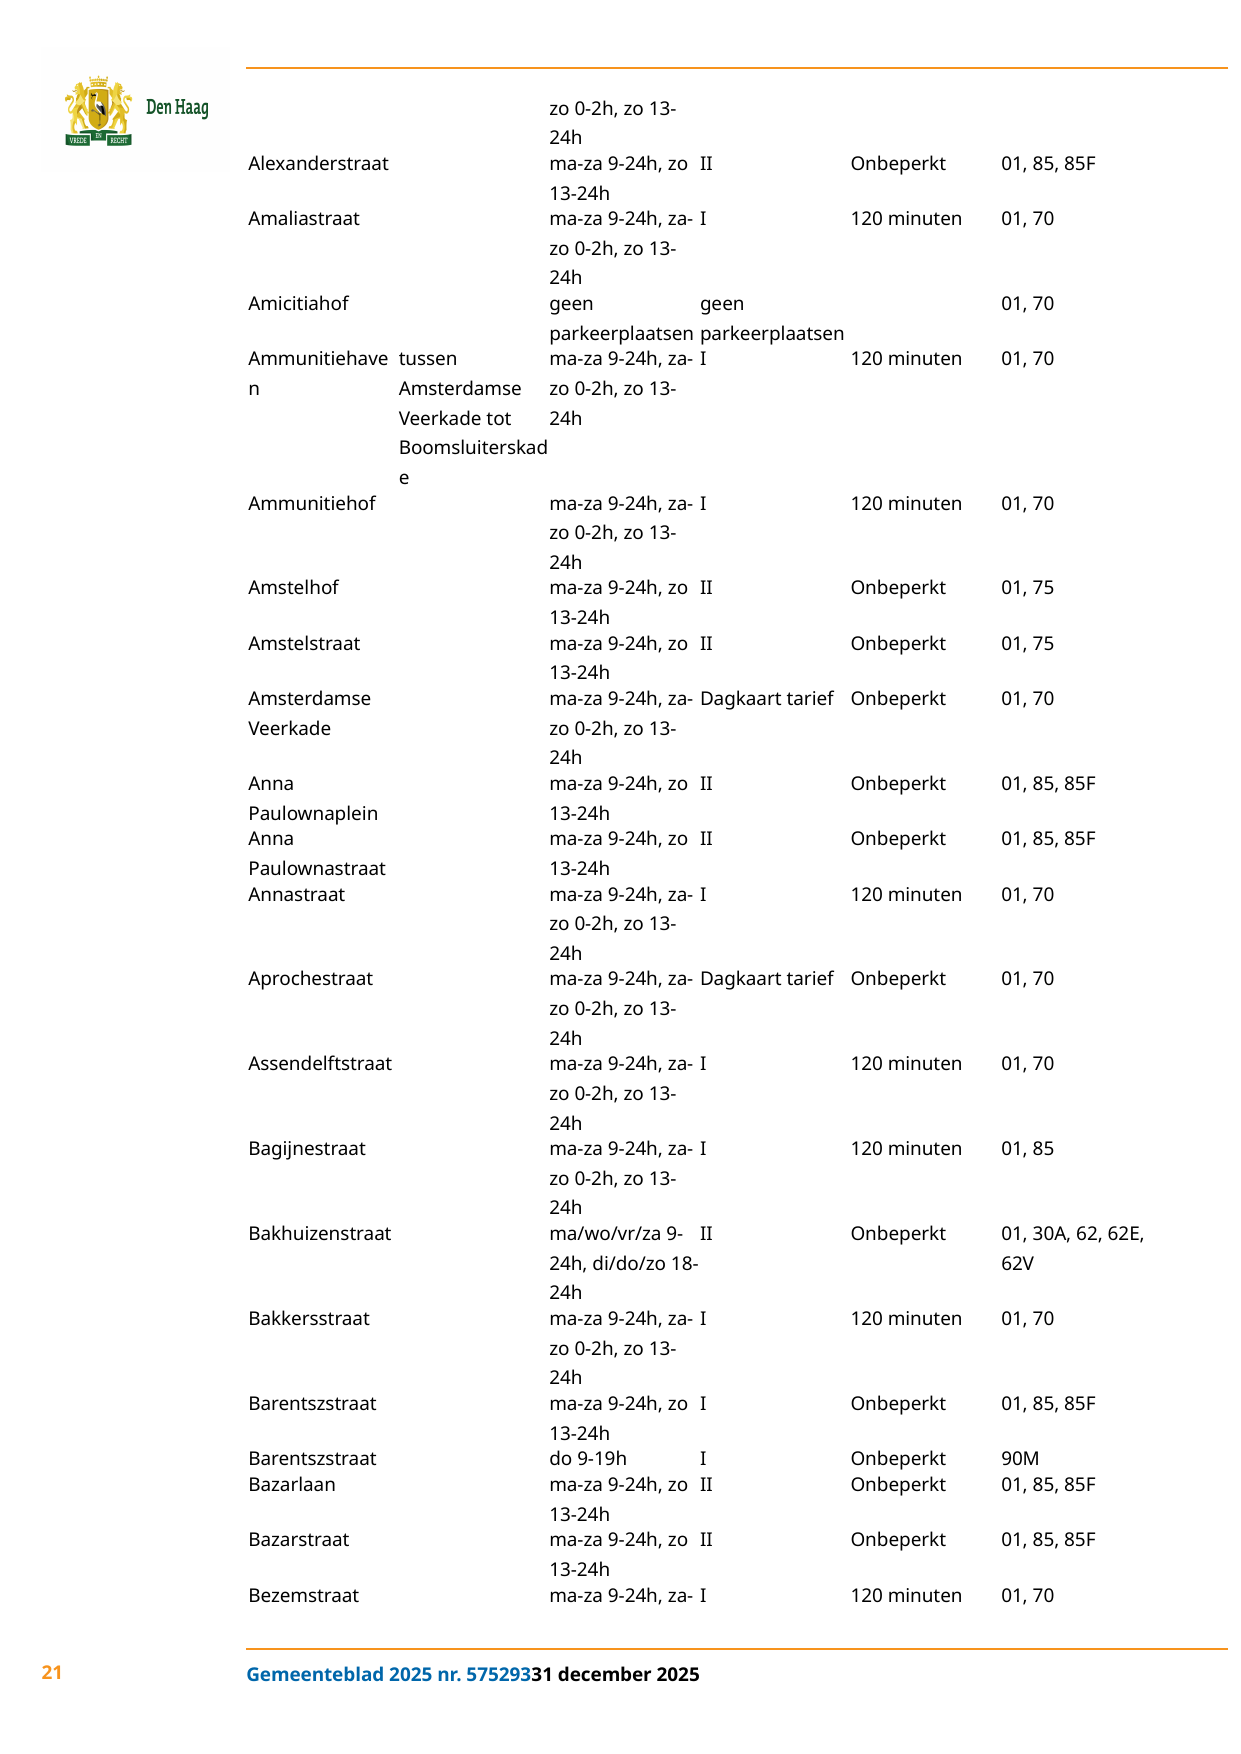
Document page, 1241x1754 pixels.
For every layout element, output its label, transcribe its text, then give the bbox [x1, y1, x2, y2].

table_cell 120 minuten [850, 205, 1001, 290]
table_cell 01, 70 [1001, 1582, 1152, 1607]
table_cell 01, 70 [1001, 290, 1152, 346]
table_cell ma-za 9-24h, zo 13-24h [549, 150, 700, 205]
table_cell ma-za 9-24h, zo 13-24h [549, 825, 700, 881]
table_cell 01, 75 [1001, 575, 1152, 630]
table_cell II [700, 1471, 850, 1526]
table_cell [399, 630, 549, 685]
table_cell 01, 70 [1001, 1305, 1152, 1390]
table_cell [399, 1220, 549, 1305]
table_cell Bazarstraat [248, 1526, 398, 1582]
table_cell Aprochestraat [248, 966, 398, 1051]
table_cell 01, 85, 85F [1001, 1390, 1152, 1445]
table_cell tussen Amsterdamse Veerkade tot Boomsluiterskade [399, 346, 549, 490]
table_cell Barentszstraat [248, 1390, 398, 1445]
table_cell Bazarlaan [248, 1471, 398, 1526]
table_cell Assendelftstraat [248, 1051, 398, 1135]
table_cell Onbeperkt [850, 770, 1001, 825]
table_cell geen parkeerplaatsen [700, 290, 850, 346]
table_cell 120 minuten [850, 881, 1001, 966]
table_cell 01, 85, 85F [1001, 1471, 1152, 1526]
table_cell 120 minuten [850, 1305, 1001, 1390]
table_cell II [700, 150, 850, 205]
table_cell Bezemstraat [248, 1582, 398, 1607]
picture [41, 47, 231, 172]
table_cell II [700, 630, 850, 685]
table_cell Bakhuizenstraat [248, 1220, 398, 1305]
table_cell ma-za 9-24h, zo 13-24h [549, 1471, 700, 1526]
table_cell ma-za 9-24h, zo 13-24h [549, 770, 700, 825]
table_cell [399, 1445, 549, 1471]
table_cell 01, 70 [1001, 205, 1152, 290]
table_cell 01, 75 [1001, 630, 1152, 685]
table_cell ma-za 9-24h, zo 13-24h [549, 1390, 700, 1445]
table_cell Onbeperkt [850, 1220, 1001, 1305]
table_cell ma-za 9-24h, zo 13-24h [549, 630, 700, 685]
table_cell ma-za 9-24h, zo 13-24h [549, 575, 700, 630]
table_cell I [700, 1445, 850, 1471]
table_cell II [700, 770, 850, 825]
table_cell Onbeperkt [850, 1526, 1001, 1582]
table_cell [399, 490, 549, 574]
table_cell ma-za 9-24h, zo 13-24h [549, 1526, 700, 1582]
table_cell Alexanderstraat [248, 150, 398, 205]
table_cell 120 minuten [850, 1135, 1001, 1220]
table_cell Onbeperkt [850, 1445, 1001, 1471]
table_cell Onbeperkt [850, 575, 1001, 630]
table_cell Amstelhof [248, 575, 398, 630]
table_cell 01, 85, 85F [1001, 825, 1152, 881]
table_cell II [700, 575, 850, 630]
table_cell Bakkersstraat [248, 1305, 398, 1390]
table_cell ma-za 9-24h, za-zo 0-2h, zo 13-24h [549, 966, 700, 1051]
table_cell II [700, 1526, 850, 1582]
table_cell 01, 70 [1001, 1051, 1152, 1135]
table_cell [399, 1582, 549, 1607]
table_cell ma-za 9-24h, za-zo 0-2h, zo 13-24h [549, 1135, 700, 1220]
table_cell [700, 95, 850, 150]
table_cell Bagijnestraat [248, 1135, 398, 1220]
table_cell Amaliastraat [248, 205, 398, 290]
table_cell Onbeperkt [850, 630, 1001, 685]
table_cell ma-za 9-24h, za-zo 0-2h, zo 13-24h [549, 1305, 700, 1390]
table_cell Amsterdamse Veerkade [248, 685, 398, 770]
table_cell Anna Paulownastraat [248, 825, 398, 881]
table_cell Onbeperkt [850, 1471, 1001, 1526]
table_cell Dagkaart tarief [700, 685, 850, 770]
table_cell [399, 205, 549, 290]
table_cell [850, 95, 1001, 150]
table_cell I [700, 1305, 850, 1390]
table_cell Onbeperkt [850, 825, 1001, 881]
table_cell ma-za 9-24h, za-zo 0-2h, zo 13-24h [549, 205, 700, 290]
table_cell ma-za 9-24h, za-zo 0-2h, zo 13-24h [549, 346, 700, 490]
table_cell Ammunitiehof [248, 490, 398, 574]
table_cell 120 minuten [850, 346, 1001, 490]
table_cell 120 minuten [850, 1582, 1001, 1607]
table_cell [850, 290, 1001, 346]
table_cell I [700, 205, 850, 290]
table_cell [1001, 95, 1152, 150]
table_cell 01, 70 [1001, 966, 1152, 1051]
table_cell 01, 30A, 62, 62E, 62V [1001, 1220, 1152, 1305]
table_cell I [700, 1390, 850, 1445]
table_cell 01, 70 [1001, 490, 1152, 574]
table_cell ma-za 9-24h, za-zo 0-2h, zo 13-24h [549, 881, 700, 966]
table_cell 120 minuten [850, 490, 1001, 574]
table_cell II [700, 825, 850, 881]
table_cell I [700, 490, 850, 574]
table_cell Ammunitiehaven [248, 346, 398, 490]
table_cell Amstelstraat [248, 630, 398, 685]
table_cell ma-za 9-24h, za-zo 0-2h, zo 13-24h [549, 685, 700, 770]
table_cell do 9-19h [549, 1445, 700, 1471]
table_cell [399, 1390, 549, 1445]
table_cell ma-za 9-24h, za-zo 0-2h, zo 13-24h [549, 490, 700, 574]
table_cell 01, 70 [1001, 346, 1152, 490]
table_cell [399, 290, 549, 346]
table_cell 01, 85, 85F [1001, 770, 1152, 825]
table_cell [399, 685, 549, 770]
table_cell Onbeperkt [850, 685, 1001, 770]
table_cell II [700, 1220, 850, 1305]
table_cell 90M [1001, 1445, 1152, 1471]
table_cell Annastraat [248, 881, 398, 966]
table_cell [399, 150, 549, 205]
table_cell ma-za 9-24h, za- [549, 1582, 700, 1607]
table_cell ma-za 9-24h, za-zo 0-2h, zo 13-24h [549, 1051, 700, 1135]
table_cell 120 minuten [850, 1051, 1001, 1135]
table_cell zo 0-2h, zo 13-24h [549, 95, 700, 150]
table_cell Onbeperkt [850, 966, 1001, 1051]
table_cell I [700, 881, 850, 966]
table_cell I [700, 346, 850, 490]
table_cell Onbeperkt [850, 150, 1001, 205]
table_cell I [700, 1582, 850, 1607]
table_cell I [700, 1135, 850, 1220]
table_cell [399, 881, 549, 966]
table_cell ma/wo/vr/za 9-24h, di/do/zo 18-24h [549, 1220, 700, 1305]
table_cell 01, 70 [1001, 685, 1152, 770]
table_cell [399, 1305, 549, 1390]
table_cell [399, 95, 549, 150]
table_cell I [700, 1051, 850, 1135]
table_cell [399, 966, 549, 1051]
table_cell geen parkeerplaatsen [549, 290, 700, 346]
table_cell 01, 85 [1001, 1135, 1152, 1220]
table_cell [399, 1051, 549, 1135]
table_cell [399, 825, 549, 881]
table_cell Anna Paulownaplein [248, 770, 398, 825]
table_cell Barentszstraat [248, 1445, 398, 1471]
table_cell [399, 770, 549, 825]
table_cell Onbeperkt [850, 1390, 1001, 1445]
table_cell [399, 1526, 549, 1582]
table_cell 01, 85, 85F [1001, 1526, 1152, 1582]
table_cell 01, 85, 85F [1001, 150, 1152, 205]
table_cell [399, 575, 549, 630]
table_cell [399, 1471, 549, 1526]
table_cell [248, 95, 398, 150]
table_cell 01, 70 [1001, 881, 1152, 966]
table_cell Dagkaart tarief [700, 966, 850, 1051]
table_cell Amicitiahof [248, 290, 398, 346]
table_cell [399, 1135, 549, 1220]
